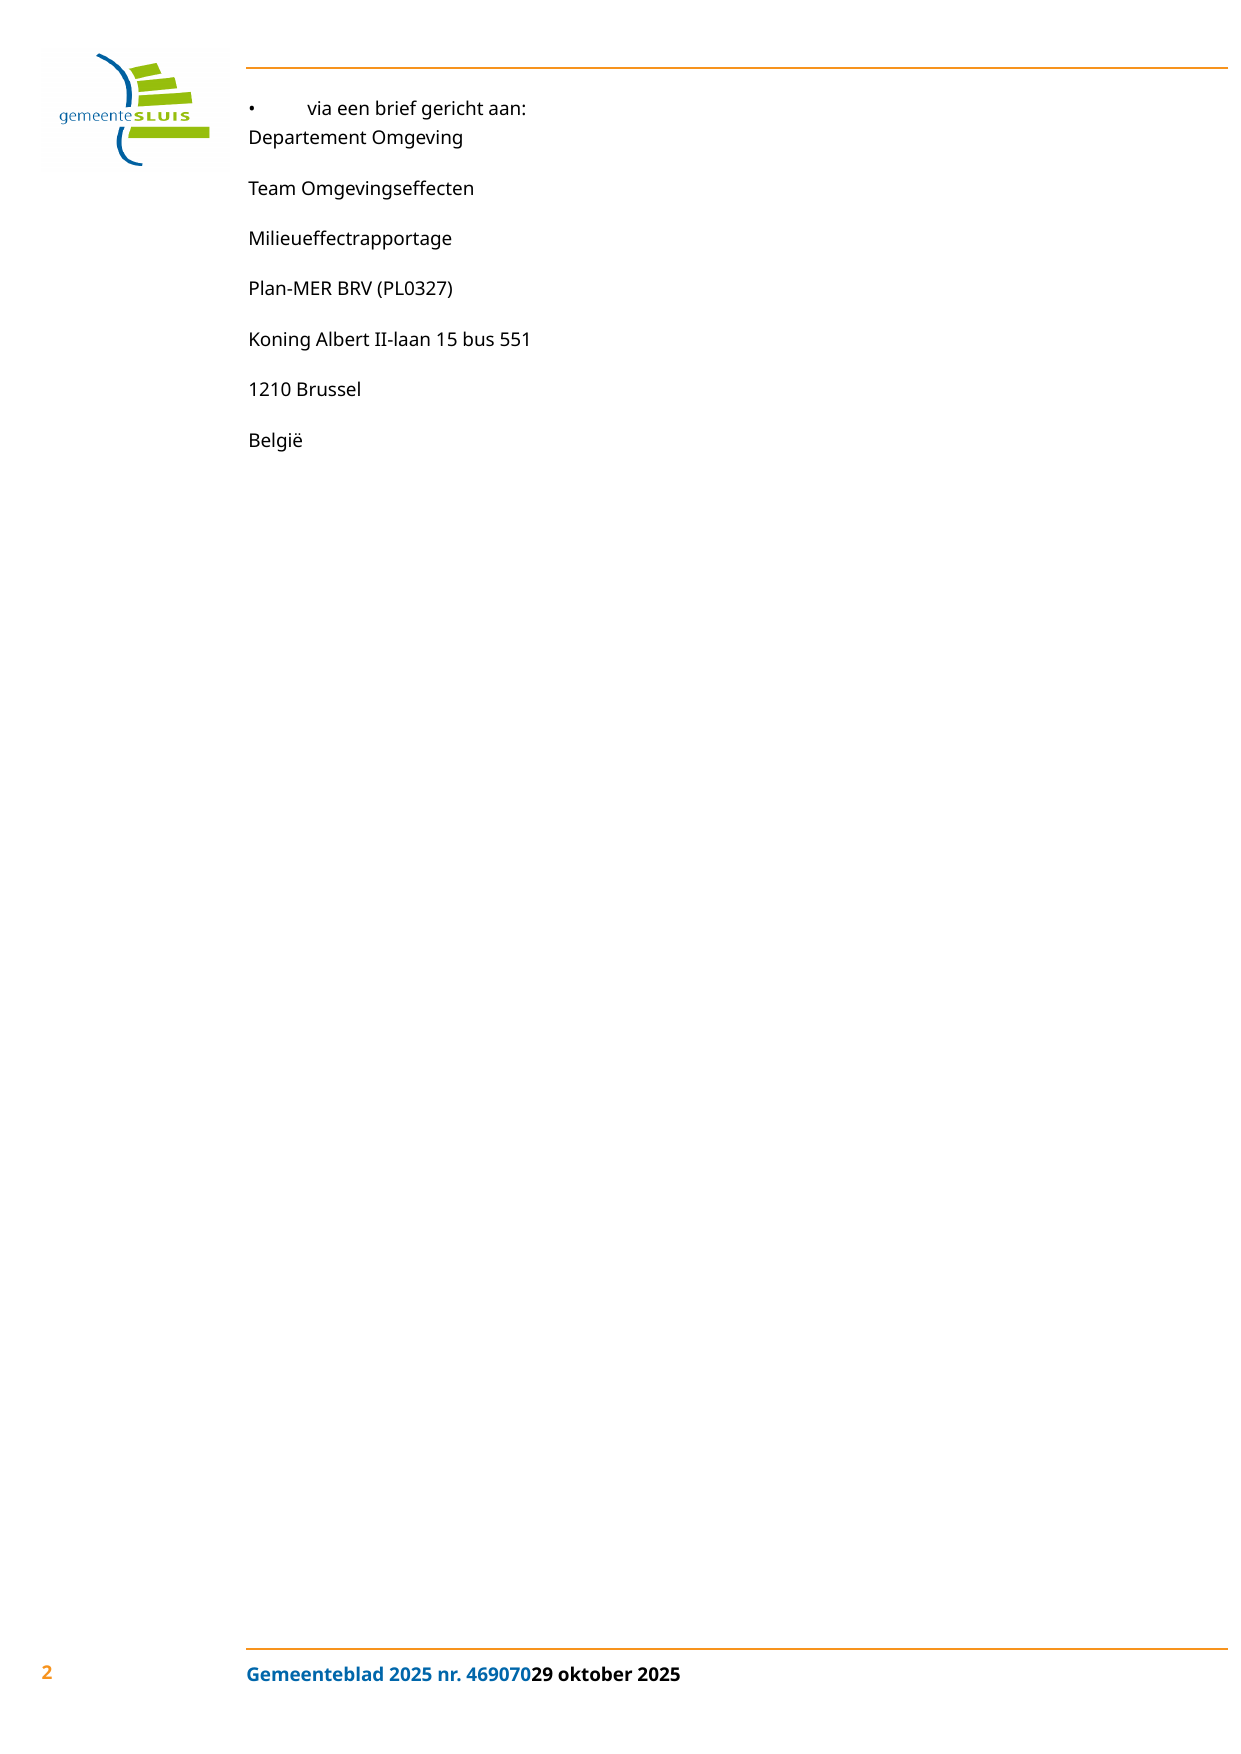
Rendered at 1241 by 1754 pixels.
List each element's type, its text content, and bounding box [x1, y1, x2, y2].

text Milieueffectrapportage [248, 225, 1152, 251]
picture [41, 47, 231, 172]
text Team Omgevingseffecten [248, 175, 1152, 201]
list via een brief gericht aan: [248, 95, 1152, 121]
text België [248, 427, 1152, 453]
text 1210 Brussel [248, 376, 1152, 402]
text Departement Omgeving [248, 124, 1152, 150]
text Plan-MER BRV (PL0327) [248, 276, 1152, 301]
text Koning Albert II-laan 15 bus 551 [248, 326, 1152, 352]
